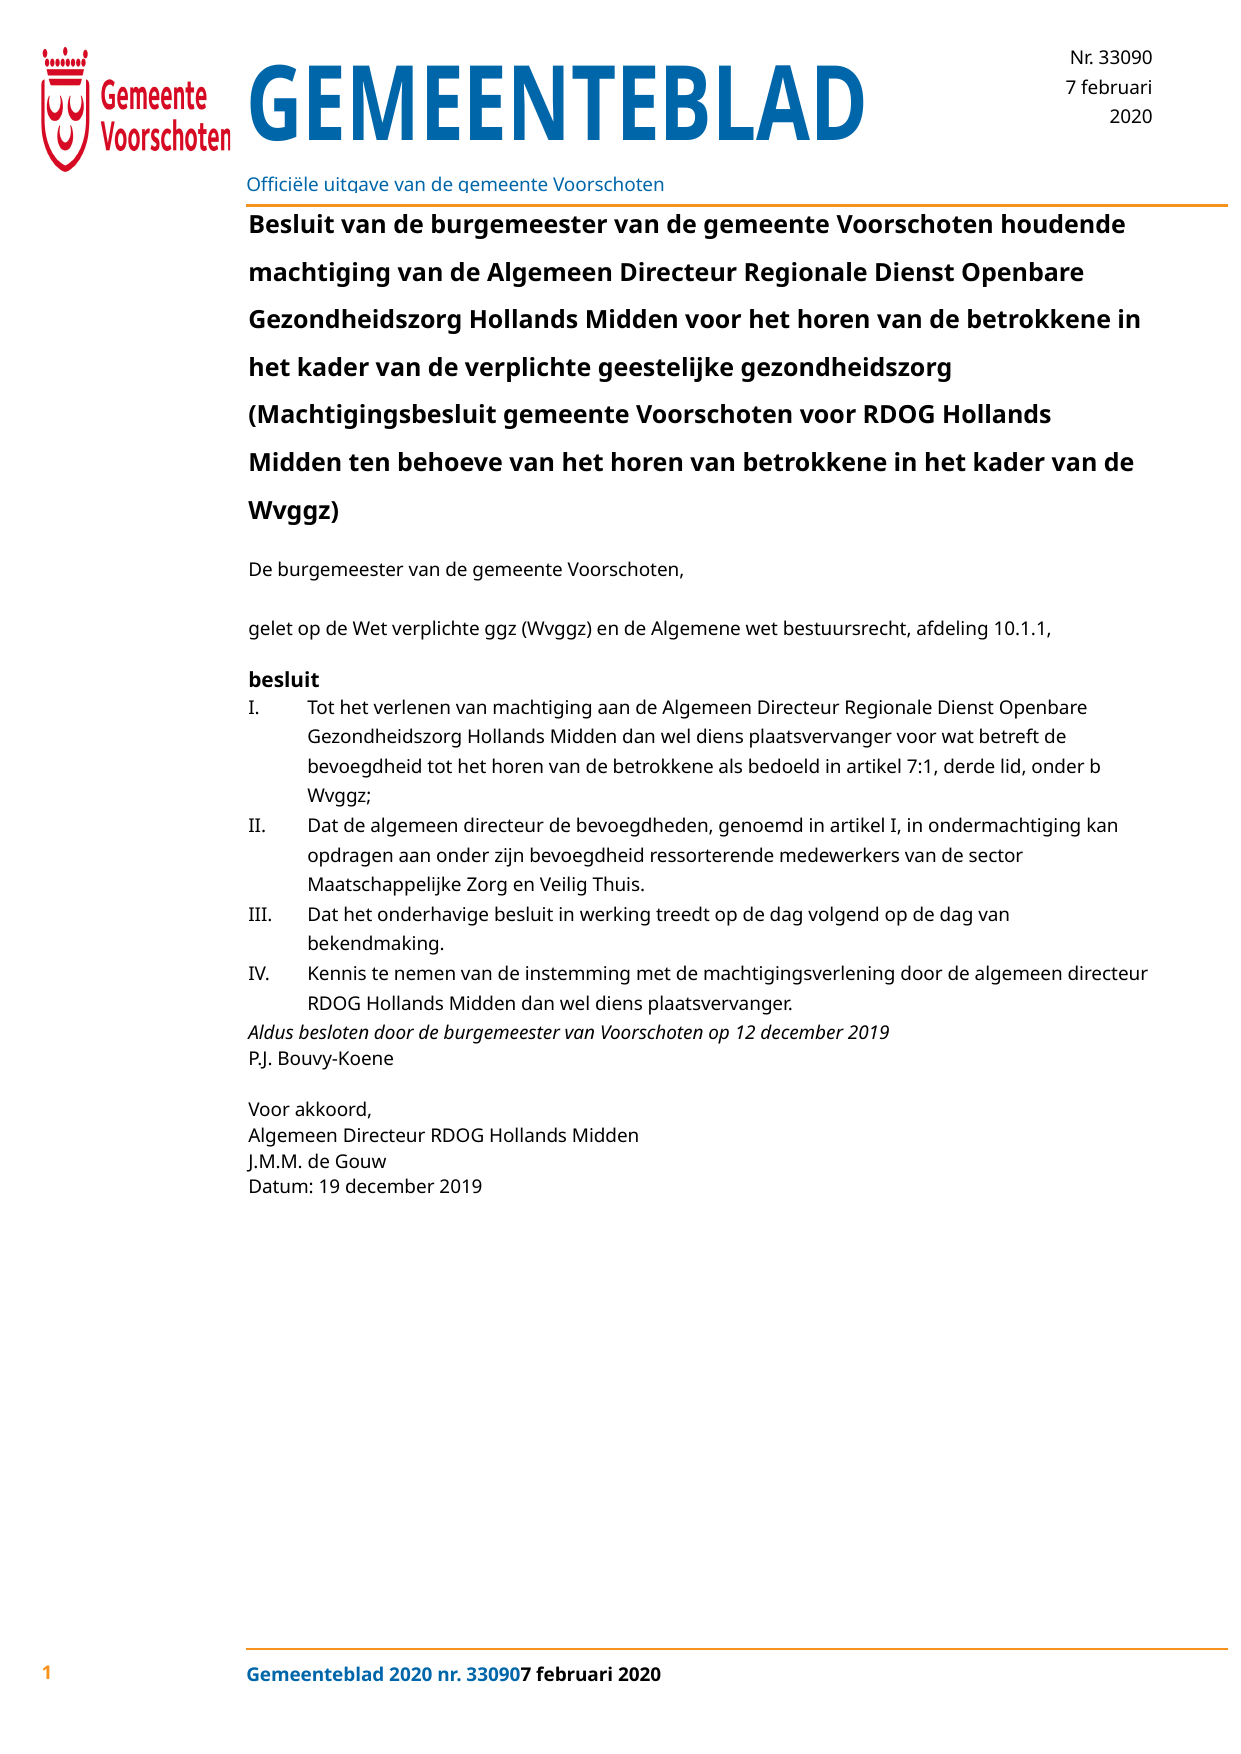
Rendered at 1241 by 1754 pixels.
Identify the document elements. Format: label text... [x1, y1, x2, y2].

text J.M.M. de Gouw [248, 1148, 1152, 1174]
text besluit [248, 666, 1152, 694]
text Algemeen Directeur RDOG Hollands Midden [248, 1122, 1152, 1148]
list Kennis te nemen van de instemming met de machtigingsverlening door de algemeen directeur RDOG Hollands Midden dan wel diens plaatsvervanger. [248, 960, 1152, 1016]
text gelet op de Wet verplichte ggz (Wvggz) en de Algemene wet bestuursrecht, afdeling 10.1.1, [248, 615, 1152, 641]
list Dat het onderhavige besluit in werking treedt op de dag volgend op de dag van bekendmaking. [248, 901, 1152, 956]
text Aldus besloten door de burgemeester van Voorschoten op 12 december 2019 [248, 1019, 1152, 1045]
text Besluit van de burgemeester van de gemeente Voorschoten houdende machtiging van de Algemeen Directeur Regionale Dienst Openbare Gezondheidszorg Hollands Midden voor het horen van de betrokkene in het kader van de verplichte geestelijke gezondheidszorg (Machtigingsbesluit gemeente Voorschoten voor RDOG Hollands Midden ten behoeve van het horen van betrokkene in het kader van de Wvggz) [248, 207, 1152, 526]
list Dat de algemeen directeur de bevoegdheden, genoemd in artikel I, in ondermachtiging kan opdragen aan onder zijn bevoegdheid ressorterende medewerkers van de sector Maatschappelijke Zorg en Veilig Thuis. [248, 812, 1152, 897]
picture [41, 47, 231, 172]
text Voor akkoord, [248, 1097, 1152, 1122]
text De burgemeester van de gemeente Voorschoten, [248, 556, 1152, 582]
list Tot het verlenen van machtiging aan de Algemeen Directeur Regionale Dienst Openbare Gezondheidszorg Hollands Midden dan wel diens plaatsvervanger voor wat betreft de bevoegdheid tot het horen van de betrokkene als bedoeld in artikel 7:1, derde lid, onder b Wvggz; [248, 694, 1152, 808]
text Datum: 19 december 2019 [248, 1174, 1152, 1199]
text P.J. Bouvy-Koene [248, 1045, 1152, 1071]
